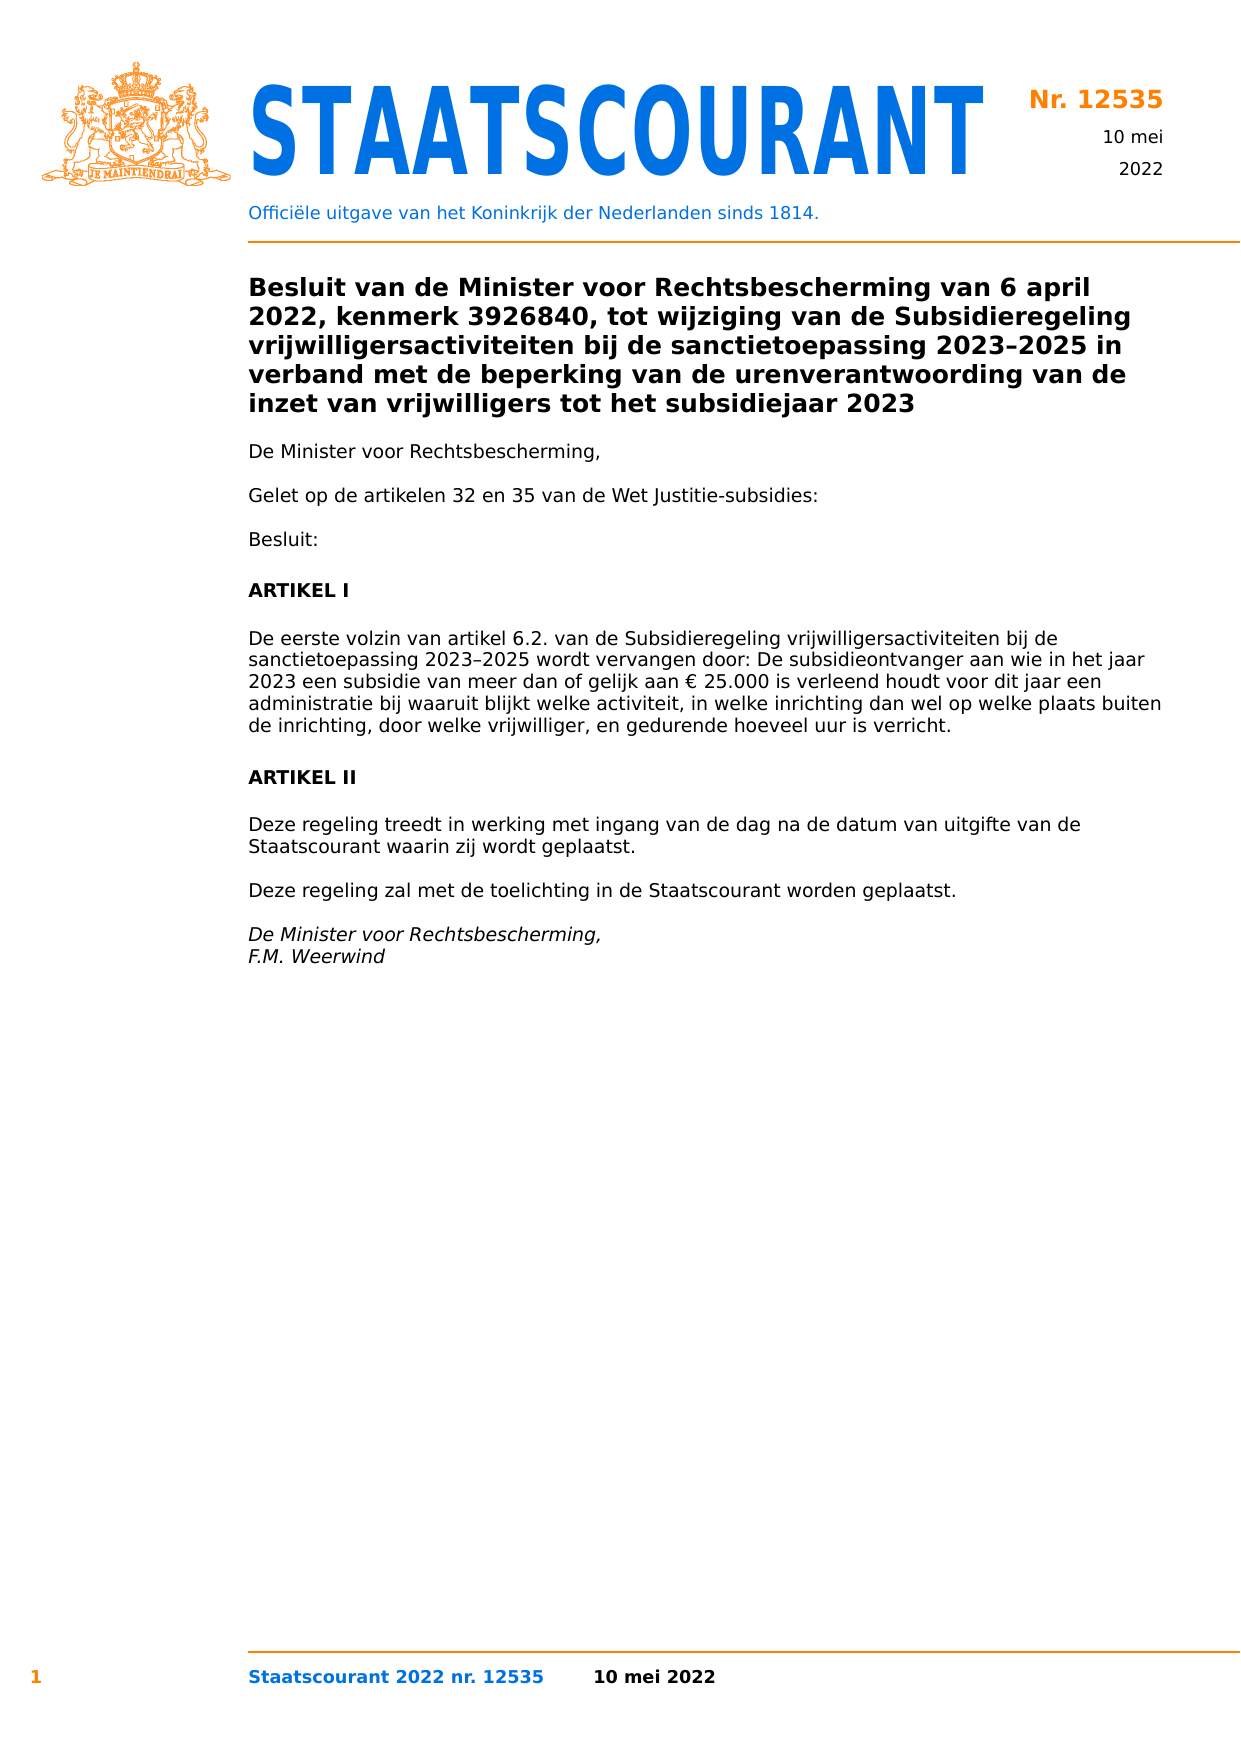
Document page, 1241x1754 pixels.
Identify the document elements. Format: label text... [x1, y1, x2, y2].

text De eerste volzin van artikel 6.2. van de Subsidieregeling vrijwilligersactiviteiten bij de sanctietoepassing 2023–2025 wordt vervangen door: De subsidieontvanger aan wie in het jaar 2023 een subsidie van meer dan of gelijk aan € 25.000 is verleend houdt voor dit jaar een administratie bij waaruit blijkt welke activiteit, in welke inrichting dan wel op welke plaats buiten de inrichting, door welke vrijwilliger, en gedurende hoeveel uur is verricht. [248, 627, 1163, 737]
table_header STAATSCOURANT [248, 62, 998, 203]
text Deze regeling zal met de toelichting in de Staatscourant worden geplaatst. [248, 880, 1163, 902]
picture [41, 62, 231, 186]
text De Minister voor Rechtsbescherming, [248, 441, 1163, 463]
table_header Nr. 12535 [998, 62, 1240, 121]
subtitle ARTIKEL II [248, 767, 1163, 789]
table_cell 2022 [998, 153, 1240, 203]
table_cell Officiële uitgave van het Koninkrijk der Nederlanden sinds 1814. [248, 203, 1240, 241]
subtitle ARTIKEL I [248, 580, 1163, 602]
table_header [25, 62, 248, 241]
text Deze regeling treedt in werking met ingang van de dag na de datum van uitgifte van de Staatscourant waarin zij wordt geplaatst. [248, 814, 1163, 858]
text De Minister voor Rechtsbescherming, F.M. Weerwind [248, 924, 1163, 968]
text Gelet op de artikelen 32 en 35 van de Wet Justitie-subsidies: [248, 484, 1163, 507]
table_cell 10 mei [998, 121, 1240, 153]
subtitle Besluit van de Minister voor Rechtsbescherming van 6 april 2022, kenmerk 3926840, tot wijziging van de Subsidieregeling vrijwilligersactiviteiten bij de sanctietoepassing 2023–2025 in verband met de beperking van de urenverantwoording van de inzet van vrijwilligers tot het subsidiejaar 2023 [248, 273, 1163, 419]
text Besluit: [248, 528, 1163, 550]
